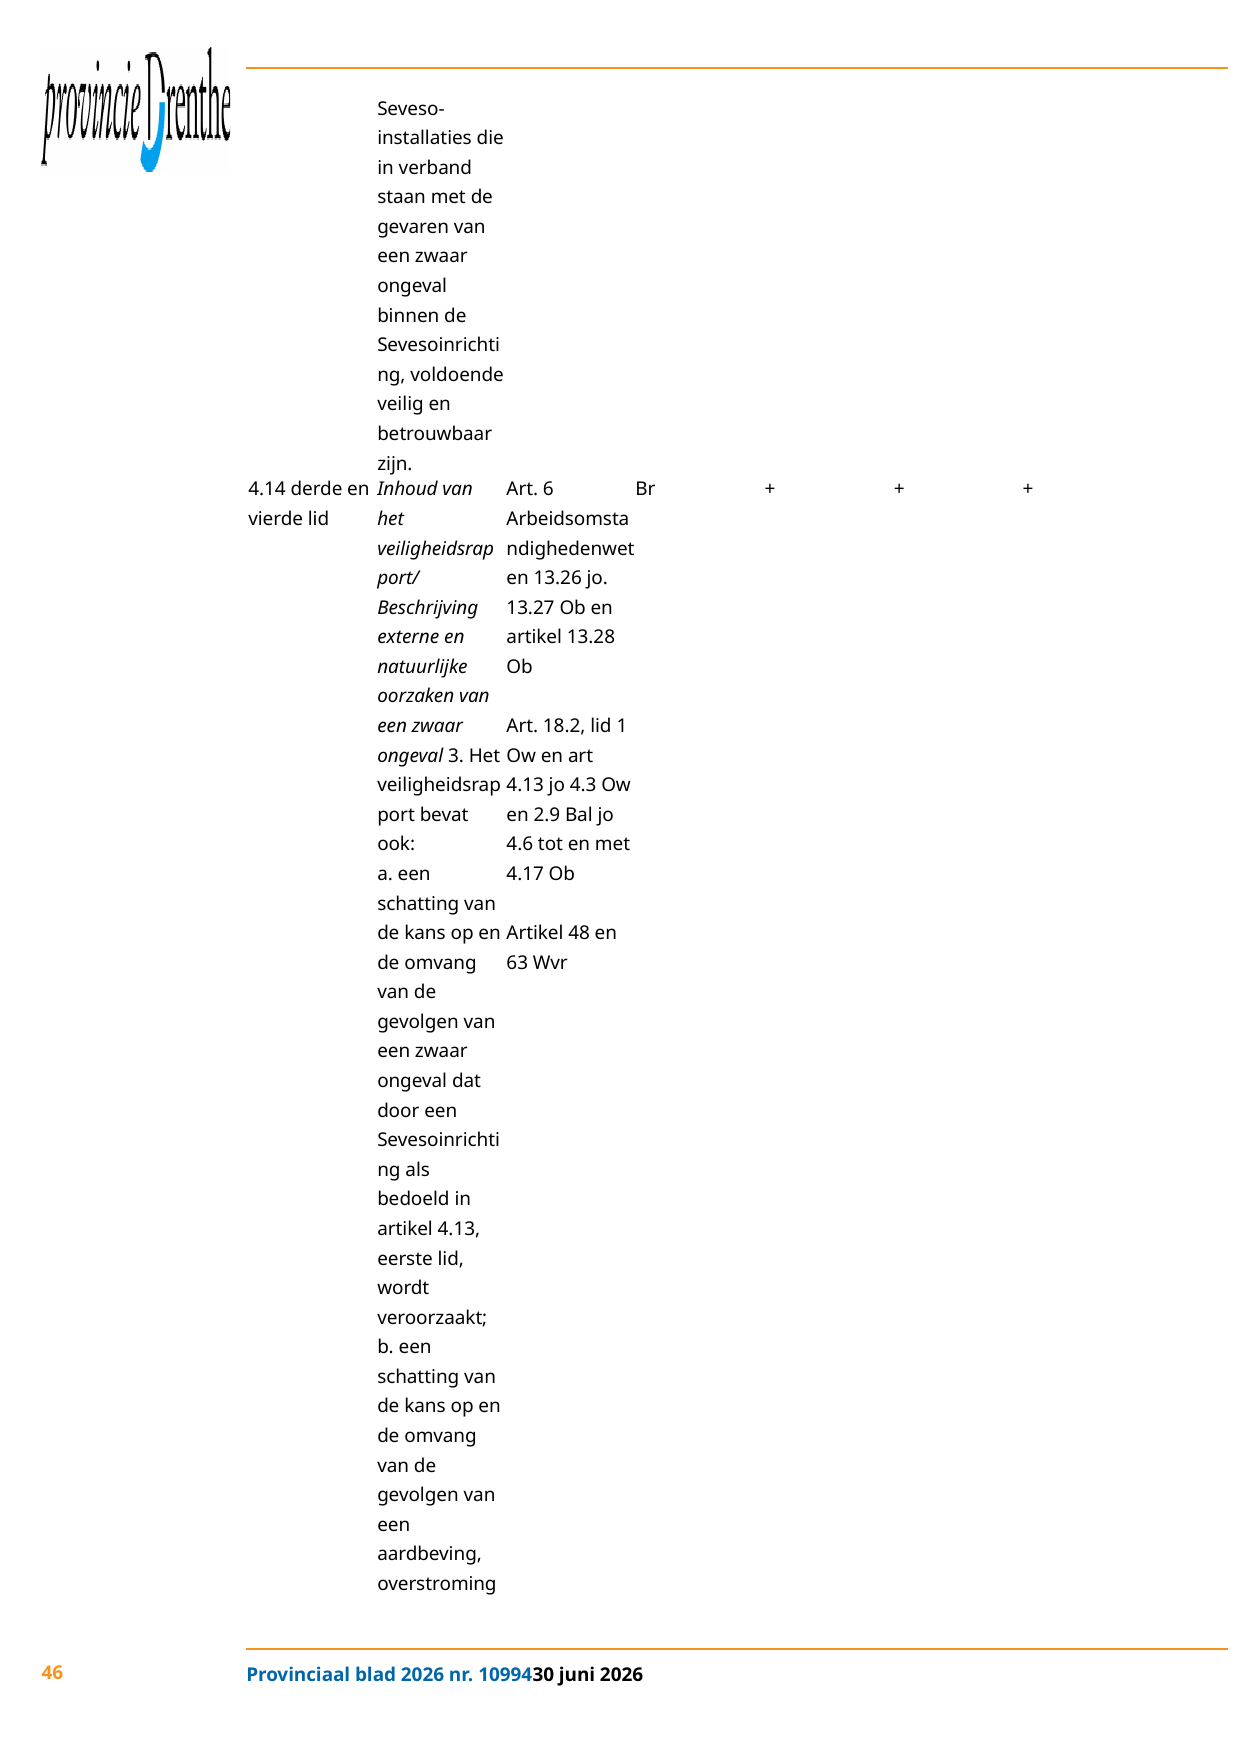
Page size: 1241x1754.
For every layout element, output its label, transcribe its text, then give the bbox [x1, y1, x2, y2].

table_cell [248, 95, 377, 476]
table_cell [894, 95, 1022, 476]
table_cell + [894, 476, 1022, 1596]
table_cell Art. 6 Arbeidsomstandighedenwet en 13.26 jo. 13.27 Ob en artikel 13.28 Ob Art. 18.2, lid 1 Ow en art 4.13 jo 4.3 Ow en 2.9 Bal jo 4.6 tot en met 4.17 Ob Artikel 48 en 63 Wvr [506, 476, 635, 1596]
table_cell + [764, 476, 893, 1596]
table_cell [1023, 95, 1152, 476]
table_cell [635, 95, 764, 476]
picture [41, 47, 231, 172]
table_cell [506, 95, 635, 476]
table_cell [764, 95, 893, 476]
table_cell Br [635, 476, 764, 1596]
table_cell + [1023, 476, 1152, 1596]
table_cell Seveso-installaties die in verband staan met de gevaren van een zwaar ongeval binnen de Sevesoinrichting, voldoende veilig en betrouwbaar zijn. [377, 95, 506, 476]
table_cell Inhoud van het veiligheidsrapport/ Beschrijving externe en natuurlijke oorzaken van een zwaar ongeval 3. Het veiligheidsrapport bevat ook: a. een schatting van de kans op en de omvang van de gevolgen van een zwaar ongeval dat door een Sevesoinrichting als bedoeld in artikel 4.13, eerste lid, wordt veroorzaakt; b. een schatting van de kans op en de omvang van de gevolgen van een aardbeving, overstroming [377, 476, 506, 1596]
table_cell 4.14 derde en vierde lid [248, 476, 377, 1596]
